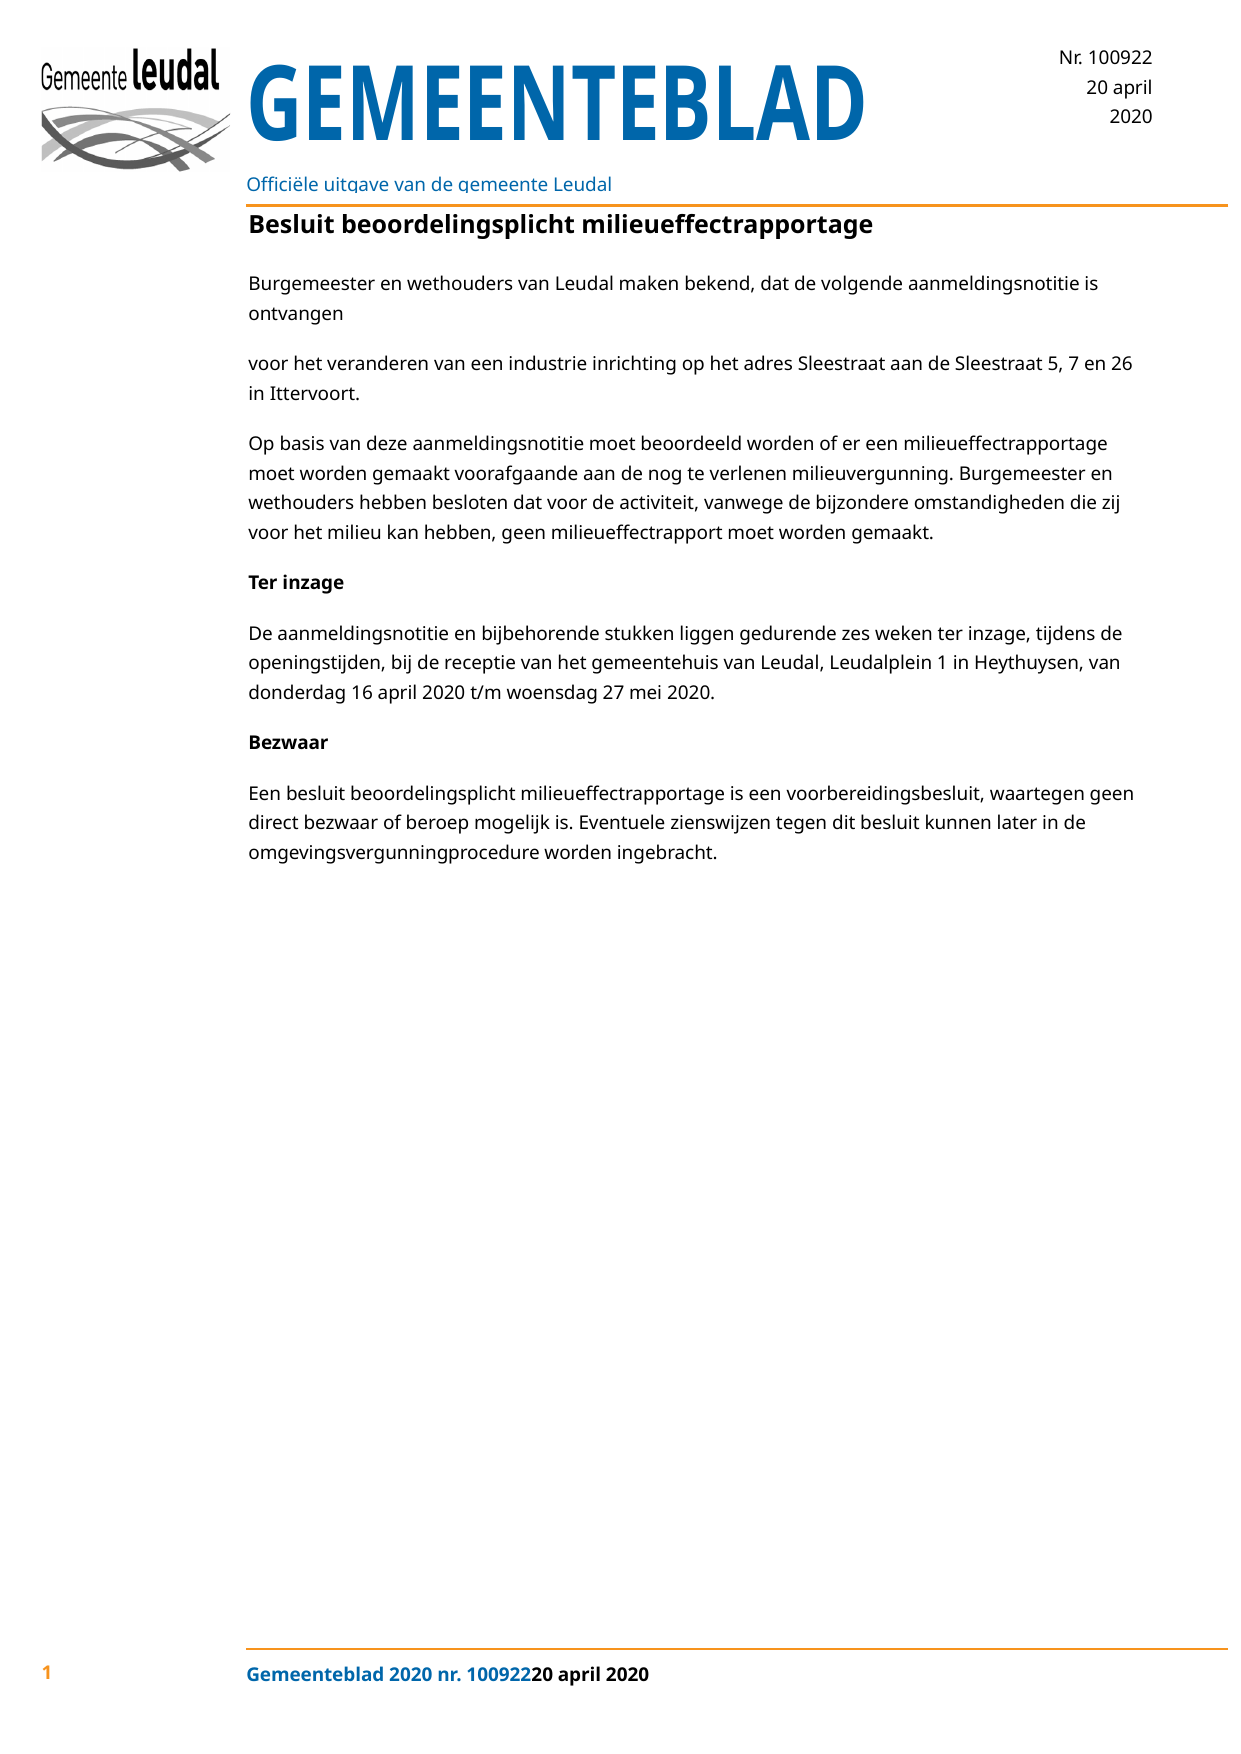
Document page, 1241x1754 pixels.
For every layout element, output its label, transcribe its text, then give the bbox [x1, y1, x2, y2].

text Burgemeester en wethouders van Leudal maken bekend, dat de volgende aanmeldingsnotitie is ontvangen [248, 270, 1152, 326]
text Ter inzage [248, 569, 1152, 595]
text De aanmeldingsnotitie en bijbehorende stukken liggen gedurende zes weken ter inzage, tijdens de openingstijden, bij de receptie van het gemeentehuis van Leudal, Leudalplein 1 in Heythuysen, van donderdag 16 april 2020 t/m woensdag 27 mei 2020. [248, 620, 1152, 705]
text Op basis van deze aanmeldingsnotitie moet beoordeeld worden of er een milieueffectrapportage moet worden gemaakt voorafgaande aan de nog te verlenen milieuvergunning. Burgemeester en wethouders hebben besloten dat voor de activiteit, vanwege de bijzondere omstandigheden die zij voor het milieu kan hebben, geen milieueffectrapport moet worden gemaakt. [248, 430, 1152, 545]
text Bezwaar [248, 729, 1152, 755]
picture [41, 47, 231, 172]
text Besluit beoordelingsplicht milieueffectrapportage [248, 207, 1152, 241]
text Een besluit beoordelingsplicht milieueffectrapportage is een voorbereidingsbesluit, waartegen geen direct bezwaar of beroep mogelijk is. Eventuele zienswijzen tegen dit besluit kunnen later in de omgevingsvergunningprocedure worden ingebracht. [248, 780, 1152, 865]
text voor het veranderen van een industrie inrichting op het adres Sleestraat aan de Sleestraat 5, 7 en 26 in Ittervoort. [248, 350, 1152, 406]
